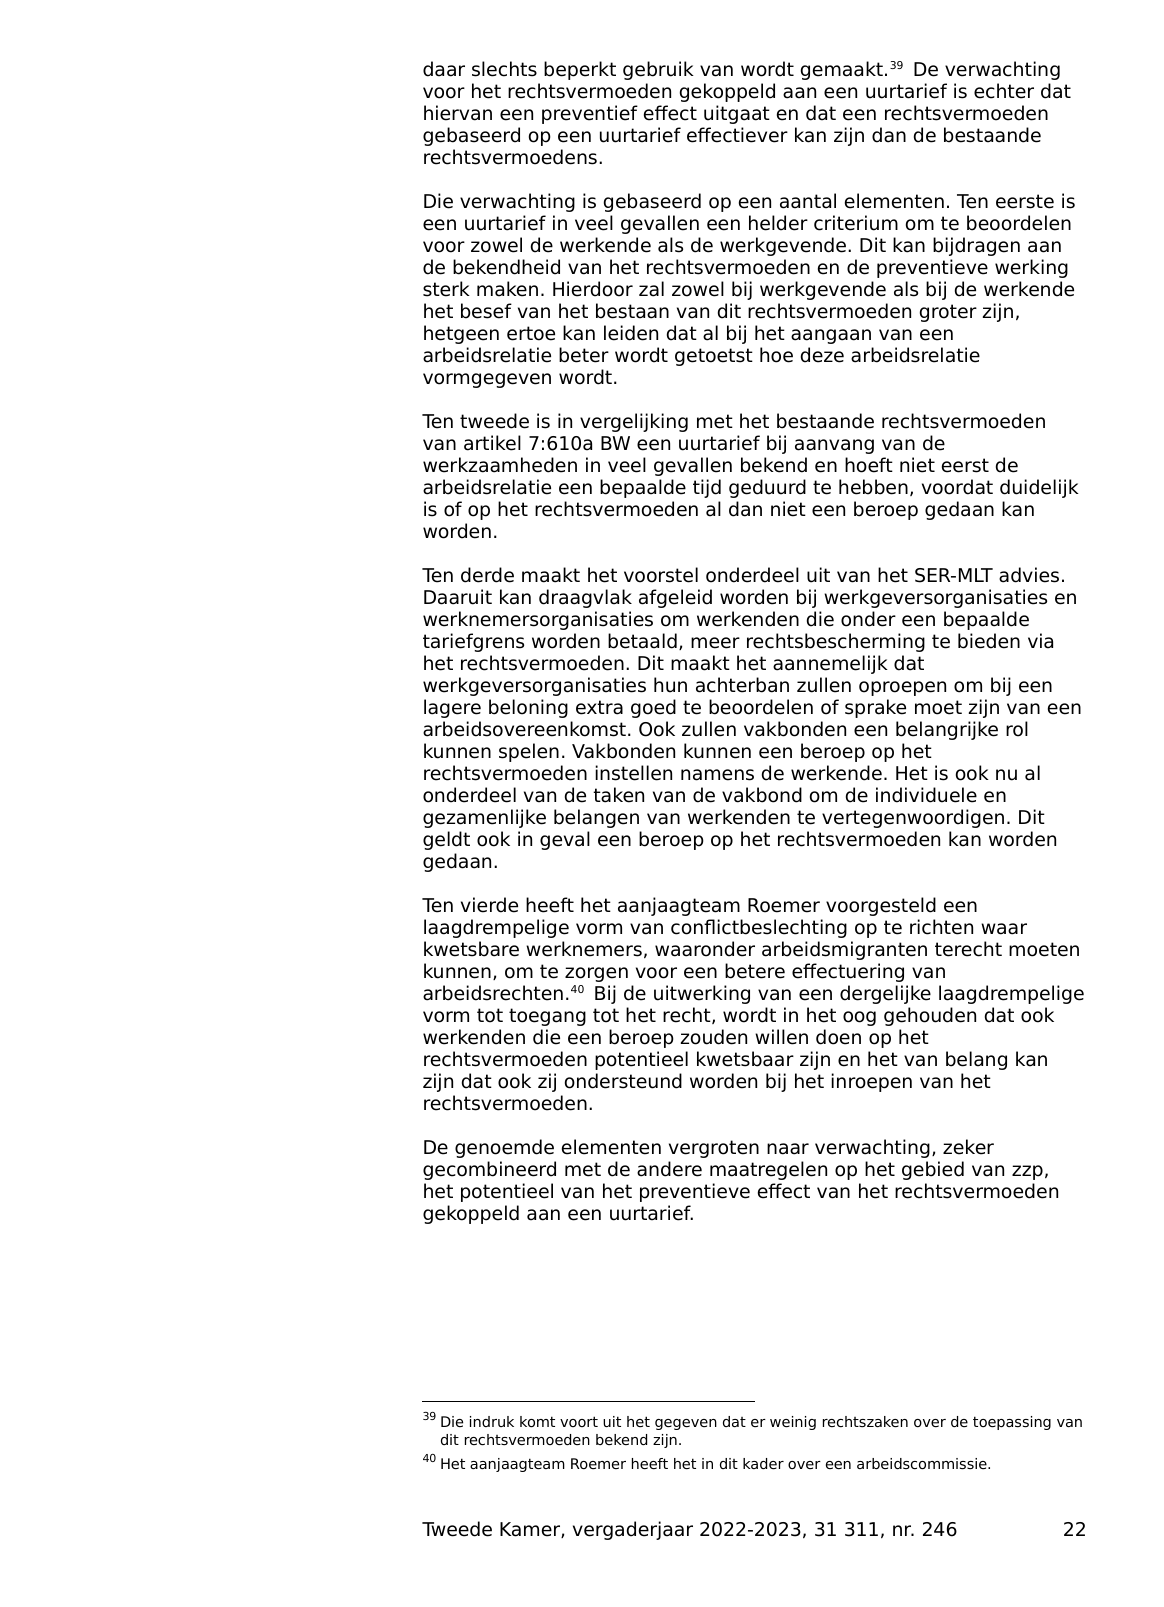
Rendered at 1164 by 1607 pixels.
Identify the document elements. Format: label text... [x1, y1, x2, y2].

text Ten vierde heeft het aanjaagteam Roemer voorgesteld een laagdrempelige vorm van conflictbeslechting op te richten waar kwetsbare werknemers, waaronder arbeidsmigranten terecht moeten kunnen, om te zorgen voor een betere effectuering van arbeidsrechten. Bij de uitwerking van een dergelijke laagdrempelige vorm tot toegang tot het recht, wordt in het oog gehouden dat ook werkenden die een beroep zouden willen doen op het rechtsvermoeden potentieel kwetsbaar zijn en het van belang kan zijn dat ook zij ondersteund worden bij het inroepen van het rechtsvermoeden. [422, 895, 1087, 1115]
text Ten tweede is in vergelijking met het bestaande rechtsvermoeden van artikel 7:610a BW een uurtarief bij aanvang van de werkzaamheden in veel gevallen bekend en hoeft niet eerst de arbeidsrelatie een bepaalde tijd geduurd te hebben, voordat duidelijk is of op het rechtsvermoeden al dan niet een beroep gedaan kan worden. [422, 411, 1087, 543]
text De genoemde elementen vergroten naar verwachting, zeker gecombineerd met de andere maatregelen op het gebied van zzp, het potentieel van het preventieve effect van het rechtsvermoeden gekoppeld aan een uurtarief. [422, 1137, 1087, 1225]
text Ten derde maakt het voorstel onderdeel uit van het SER-MLT advies. Daaruit kan draagvlak afgeleid worden bij werkgeversorganisaties en werknemersorganisaties om werkenden die onder een bepaalde tariefgrens worden betaald, meer rechtsbescherming te bieden via het rechtsvermoeden. Dit maakt het aannemelijk dat werkgeversorganisaties hun achterban zullen oproepen om bij een lagere beloning extra goed te beoordelen of sprake moet zijn van een arbeidsovereenkomst. Ook zullen vakbonden een belangrijke rol kunnen spelen. Vakbonden kunnen een beroep op het rechtsvermoeden instellen namens de werkende. Het is ook nu al onderdeel van de taken van de vakbond om de individuele en gezamenlijke belangen van werkenden te vertegenwoordigen. Dit geldt ook in geval een beroep op het rechtsvermoeden kan worden gedaan. [422, 565, 1087, 873]
text Het aanjaagteam Roemer heeft het in dit kader over een arbeidscommissie. [422, 1452, 1087, 1474]
text Die indruk komt voort uit het gegeven dat er weinig rechtszaken over de toepassing van dit rechtsvermoeden bekend zijn. [422, 1410, 1087, 1449]
text Die verwachting is gebaseerd op een aantal elementen. Ten eerste is een uurtarief in veel gevallen een helder criterium om te beoordelen voor zowel de werkende als de werkgevende. Dit kan bijdragen aan de bekendheid van het rechtsvermoeden en de preventieve werking sterk maken. Hierdoor zal zowel bij werkgevende als bij de werkende het besef van het bestaan van dit rechtsvermoeden groter zijn, hetgeen ertoe kan leiden dat al bij het aangaan van een arbeidsrelatie beter wordt getoetst hoe deze arbeidsrelatie vormgegeven wordt. [422, 191, 1087, 389]
text daar slechts beperkt gebruik van wordt gemaakt. De verwachting voor het rechtsvermoeden gekoppeld aan een uurtarief is echter dat hiervan een preventief effect uitgaat en dat een rechtsvermoeden gebaseerd op een uurtarief effectiever kan zijn dan de bestaande rechtsvermoedens. [422, 59, 1087, 169]
